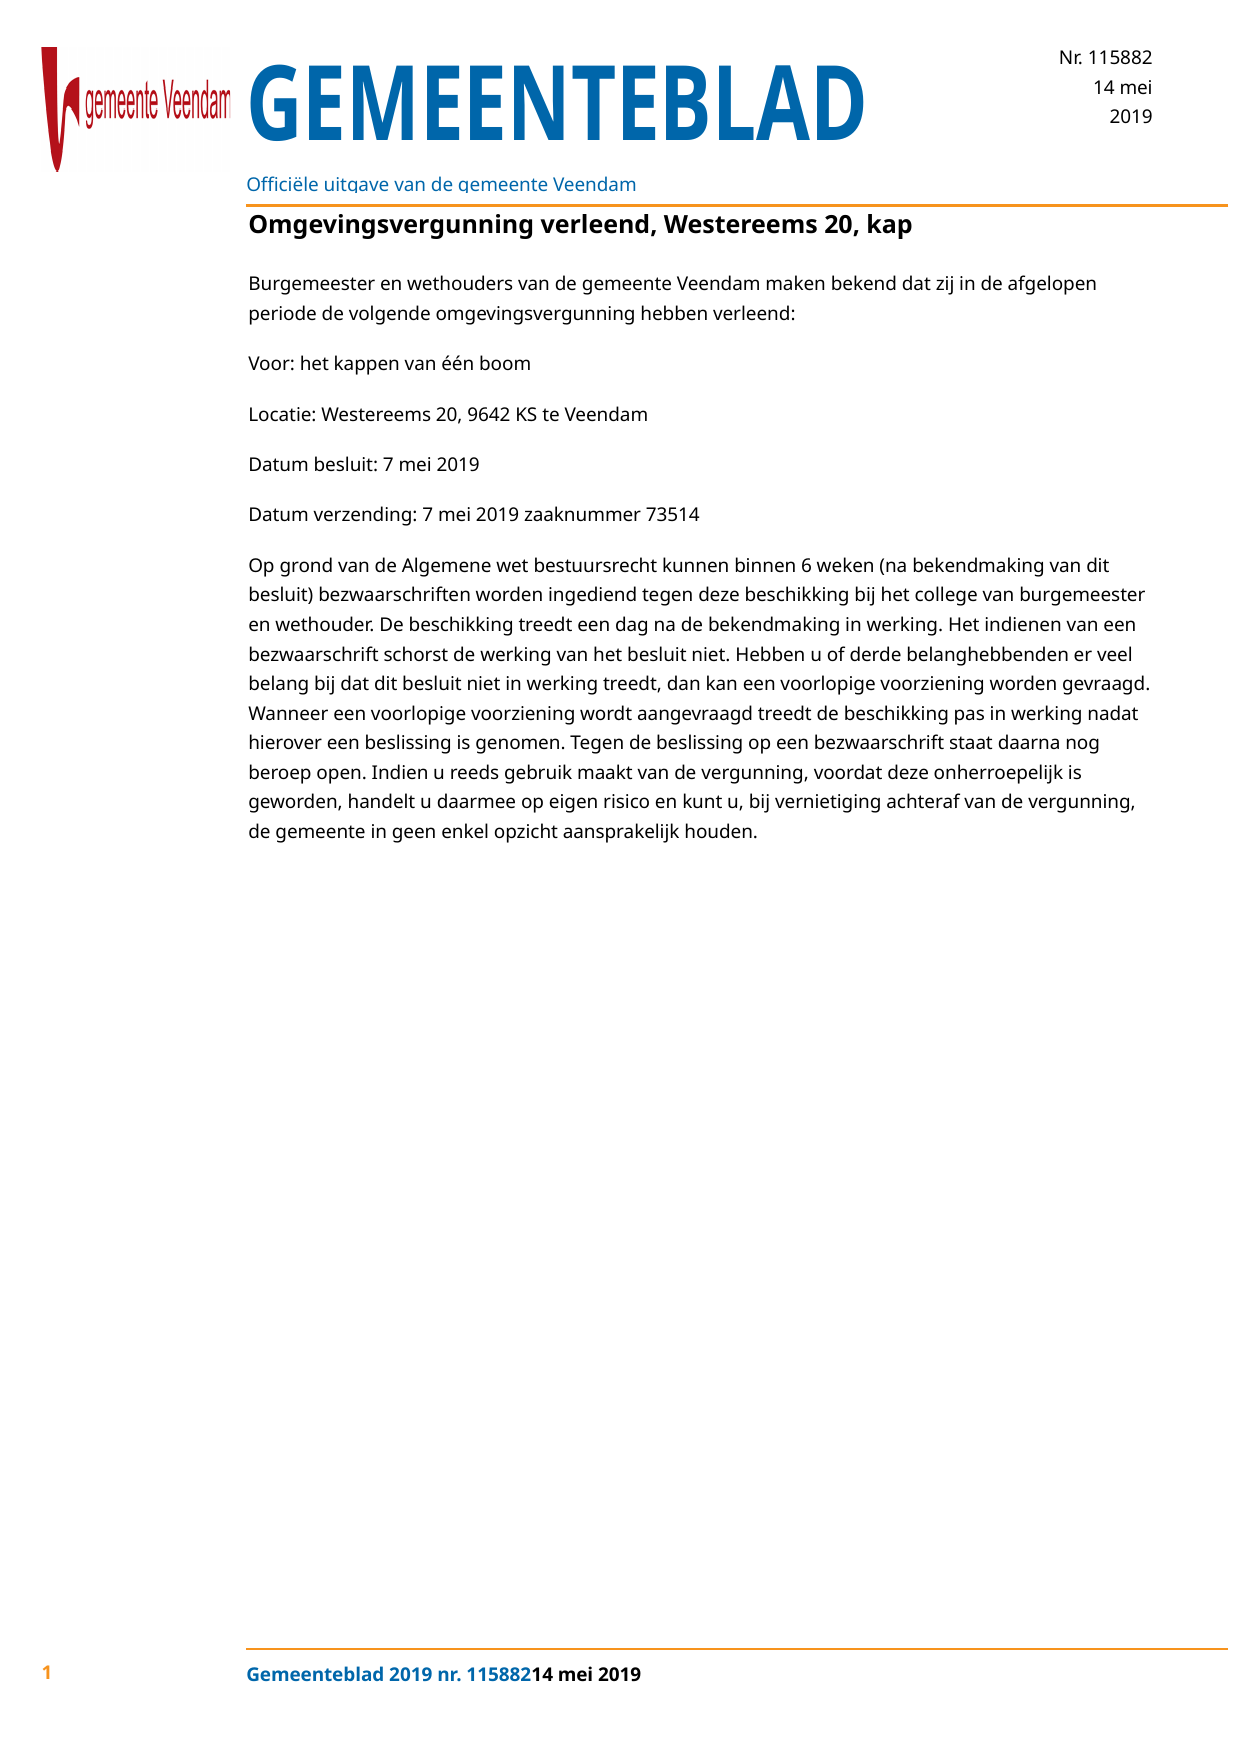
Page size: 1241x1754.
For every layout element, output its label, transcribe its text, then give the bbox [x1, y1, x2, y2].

text Op grond van de Algemene wet bestuursrecht kunnen binnen 6 weken (na bekendmaking van dit besluit) bezwaarschriften worden ingediend tegen deze beschikking bij het college van burgemeester en wethouder. De beschikking treedt een dag na de bekendmaking in werking. Het indienen van een bezwaarschrift schorst de werking van het besluit niet. Hebben u of derde belanghebbenden er veel belang bij dat dit besluit niet in werking treedt, dan kan een voorlopige voorziening worden gevraagd. Wanneer een voorlopige voorziening wordt aangevraagd treedt de beschikking pas in werking nadat hierover een beslissing is genomen. Tegen de beslissing op een bezwaarschrift staat daarna nog beroep open. Indien u reeds gebruik maakt van de vergunning, voordat deze onherroepelijk is geworden, handelt u daarmee op eigen risico en kunt u, bij vernietiging achteraf van de vergunning, de gemeente in geen enkel opzicht aansprakelijk houden. [248, 552, 1152, 844]
picture [41, 47, 231, 172]
text Datum besluit: 7 mei 2019 [248, 451, 1152, 477]
text Locatie: Westereems 20, 9642 KS te Veendam [248, 401, 1152, 426]
text Omgevingsvergunning verleend, Westereems 20, kap [248, 207, 1152, 241]
text Burgemeester en wethouders van de gemeente Veendam maken bekend dat zij in de afgelopen periode de volgende omgevingsvergunning hebben verleend: [248, 270, 1152, 326]
text Datum verzending: 7 mei 2019 zaaknummer 73514 [248, 502, 1152, 527]
text Voor: het kappen van één boom [248, 350, 1152, 376]
